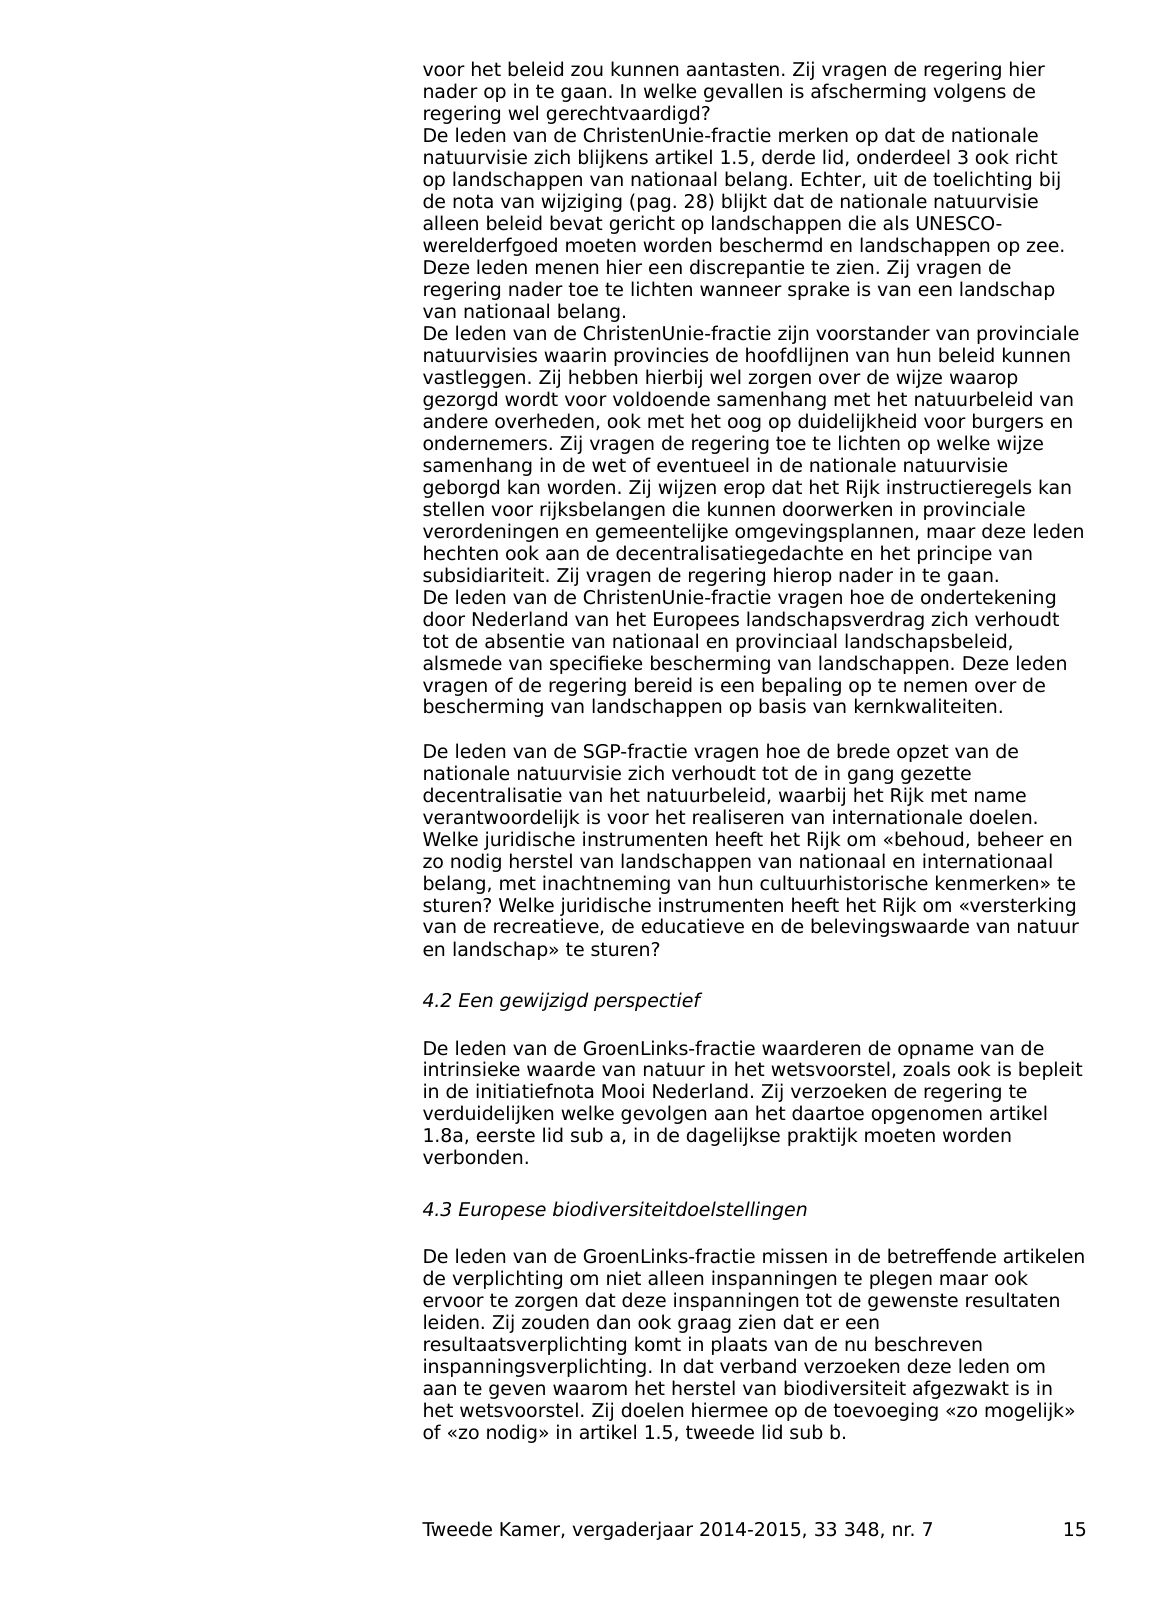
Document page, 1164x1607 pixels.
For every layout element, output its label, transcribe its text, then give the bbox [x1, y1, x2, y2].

text De leden van de GroenLinks-fractie waarderen de opname van de intrinsieke waarde van natuur in het wetsvoorstel, zoals ook is bepleit in de initiatiefnota Mooi Nederland. Zij verzoeken de regering te verduidelijken welke gevolgen aan het daartoe opgenomen artikel 1.8a, eerste lid sub a, in de dagelijkse praktijk moeten worden verbonden. [422, 1037, 1087, 1169]
text De leden van de SGP-fractie vragen hoe de brede opzet van de nationale natuurvisie zich verhoudt tot de in gang gezette decentralisatie van het natuurbeleid, waarbij het Rijk met name verantwoordelijk is voor het realiseren van internationale doelen. Welke juridische instrumenten heeft het Rijk om «behoud, beheer en zo nodig herstel van landschappen van nationaal en internationaal belang, met inachtneming van hun cultuurhistorische kenmerken» te sturen? Welke juridische instrumenten heeft het Rijk om «versterking van de recreatieve, de educatieve en de belevingswaarde van natuur en landschap» te sturen? [422, 741, 1087, 960]
subtitle 4.2 Een gewijzigd perspectief [422, 990, 1087, 1012]
text voor het beleid zou kunnen aantasten. Zij vragen de regering hier nader op in te gaan. In welke gevallen is afscherming volgens de regering wel gerechtvaardigd? [422, 59, 1087, 125]
subtitle 4.3 Europese biodiversiteitdoelstellingen [422, 1199, 1087, 1221]
text De leden van de ChristenUnie-fractie vragen hoe de ondertekening door Nederland van het Europees landschapsverdrag zich verhoudt tot de absentie van nationaal en provinciaal landschapsbeleid, alsmede van specifieke bescherming van landschappen. Deze leden vragen of de regering bereid is een bepaling op te nemen over de bescherming van landschappen op basis van kernkwaliteiten. [422, 587, 1087, 718]
text De leden van de GroenLinks-fractie missen in de betreffende artikelen de verplichting om niet alleen inspanningen te plegen maar ook ervoor te zorgen dat deze inspanningen tot de gewenste resultaten leiden. Zij zouden dan ook graag zien dat er een resultaatsverplichting komt in plaats van de nu beschreven inspanningsverplichting. In dat verband verzoeken deze leden om aan te geven waarom het herstel van biodiversiteit afgezwakt is in het wetsvoorstel. Zij doelen hiermee op de toevoeging «zo mogelijk» of «zo nodig» in artikel 1.5, tweede lid sub b. [422, 1246, 1087, 1444]
text De leden van de ChristenUnie-fractie zijn voorstander van provinciale natuurvisies waarin provincies de hoofdlijnen van hun beleid kunnen vastleggen. Zij hebben hierbij wel zorgen over de wijze waarop gezorgd wordt voor voldoende samenhang met het natuurbeleid van andere overheden, ook met het oog op duidelijkheid voor burgers en ondernemers. Zij vragen de regering toe te lichten op welke wijze samenhang in de wet of eventueel in de nationale natuurvisie geborgd kan worden. Zij wijzen erop dat het Rijk instructieregels kan stellen voor rijksbelangen die kunnen doorwerken in provinciale verordeningen en gemeentelijke omgevingsplannen, maar deze leden hechten ook aan de decentralisatiegedachte en het principe van subsidiariteit. Zij vragen de regering hierop nader in te gaan. [422, 323, 1087, 587]
text De leden van de ChristenUnie-fractie merken op dat de nationale natuurvisie zich blijkens artikel 1.5, derde lid, onderdeel 3 ook richt op landschappen van nationaal belang. Echter, uit de toelichting bij de nota van wijziging (pag. 28) blijkt dat de nationale natuurvisie alleen beleid bevat gericht op landschappen die als UNESCO-werelderfgoed moeten worden beschermd en landschappen op zee. Deze leden menen hier een discrepantie te zien. Zij vragen de regering nader toe te lichten wanneer sprake is van een landschap van nationaal belang. [422, 125, 1087, 323]
